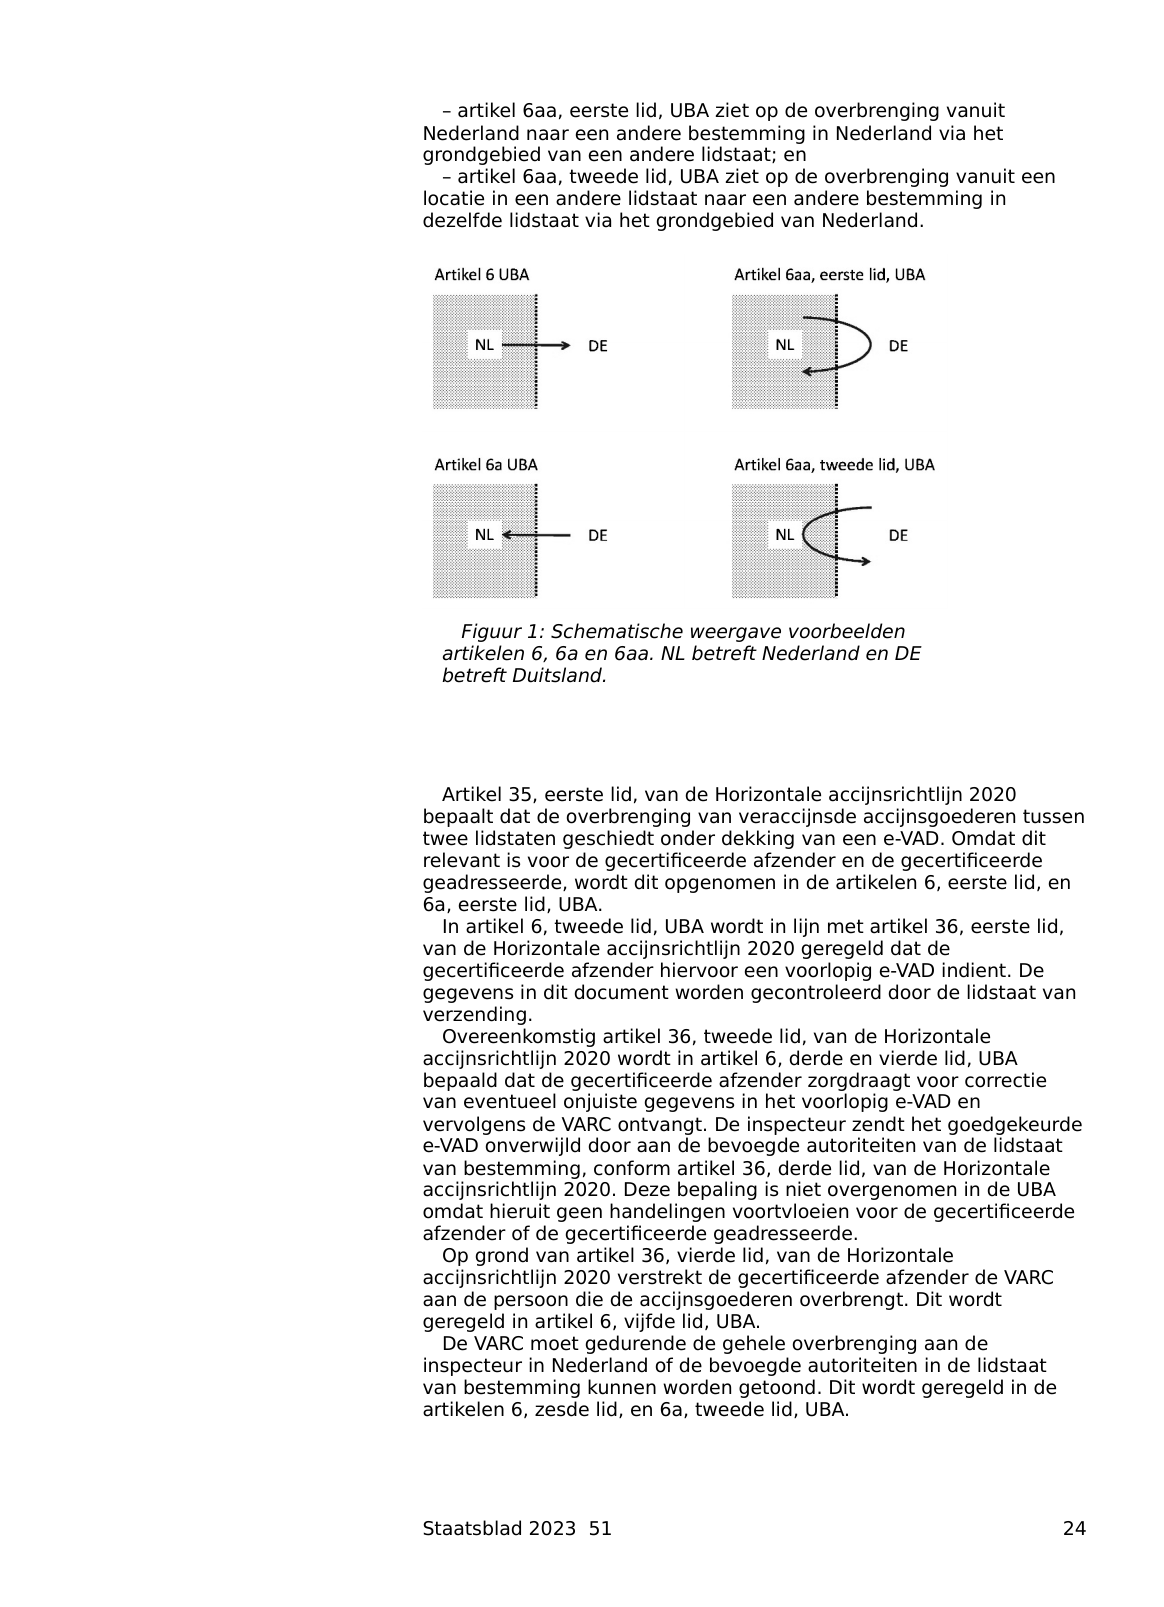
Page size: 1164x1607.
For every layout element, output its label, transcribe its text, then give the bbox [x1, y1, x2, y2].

picture [422, 254, 948, 609]
text – artikel 6aa, eerste lid, UBA ziet op de overbrenging vanuit Nederland naar een andere bestemming in Nederland via het grondgebied van een andere lidstaat; en [422, 100, 1087, 166]
text Figuur 1: Schematische weergave voorbeelden artikelen 6, 6a en 6aa. NL betreft Nederland en DE betreft Duitsland. [442, 621, 967, 687]
text In artikel 6, tweede lid, UBA wordt in lijn met artikel 36, eerste lid, van de Horizontale accijnsrichtlijn 2020 geregeld dat de gecertificeerde afzender hiervoor een voorlopig e-VAD indient. De gegevens in dit document worden gecontroleerd door de lidstaat van verzending. [422, 916, 1087, 1026]
text Overeenkomstig artikel 36, tweede lid, van de Horizontale accijnsrichtlijn 2020 wordt in artikel 6, derde en vierde lid, UBA bepaald dat de gecertificeerde afzender zorgdraagt voor correctie van eventueel onjuiste gegevens in het voorlopig e-VAD en vervolgens de VARC ontvangt. De inspecteur zendt het goedgekeurde e-VAD onverwijld door aan de bevoegde autoriteiten van de lidstaat van bestemming, conform artikel 36, derde lid, van de Horizontale accijnsrichtlijn 2020. Deze bepaling is niet overgenomen in de UBA omdat hieruit geen handelingen voortvloeien voor de gecertificeerde afzender of de gecertificeerde geadresseerde. [422, 1026, 1087, 1245]
text Op grond van artikel 36, vierde lid, van de Horizontale accijnsrichtlijn 2020 verstrekt de gecertificeerde afzender de VARC aan de persoon die de accijnsgoederen overbrengt. Dit wordt geregeld in artikel 6, vijfde lid, UBA. [422, 1245, 1087, 1333]
text De VARC moet gedurende de gehele overbrenging aan de inspecteur in Nederland of de bevoegde autoriteiten in de lidstaat van bestemming kunnen worden getoond. Dit wordt geregeld in de artikelen 6, zesde lid, en 6a, tweede lid, UBA. [422, 1333, 1087, 1421]
text – artikel 6aa, tweede lid, UBA ziet op de overbrenging vanuit een locatie in een andere lidstaat naar een andere bestemming in dezelfde lidstaat via het grondgebied van Nederland. [422, 166, 1087, 232]
text Artikel 35, eerste lid, van de Horizontale accijnsrichtlijn 2020 bepaalt dat de overbrenging van veraccijnsde accijnsgoederen tussen twee lidstaten geschiedt onder dekking van een e-VAD. Omdat dit relevant is voor de gecertificeerde afzender en de gecertificeerde geadresseerde, wordt dit opgenomen in de artikelen 6, eerste lid, en 6a, eerste lid, UBA. [422, 784, 1087, 916]
